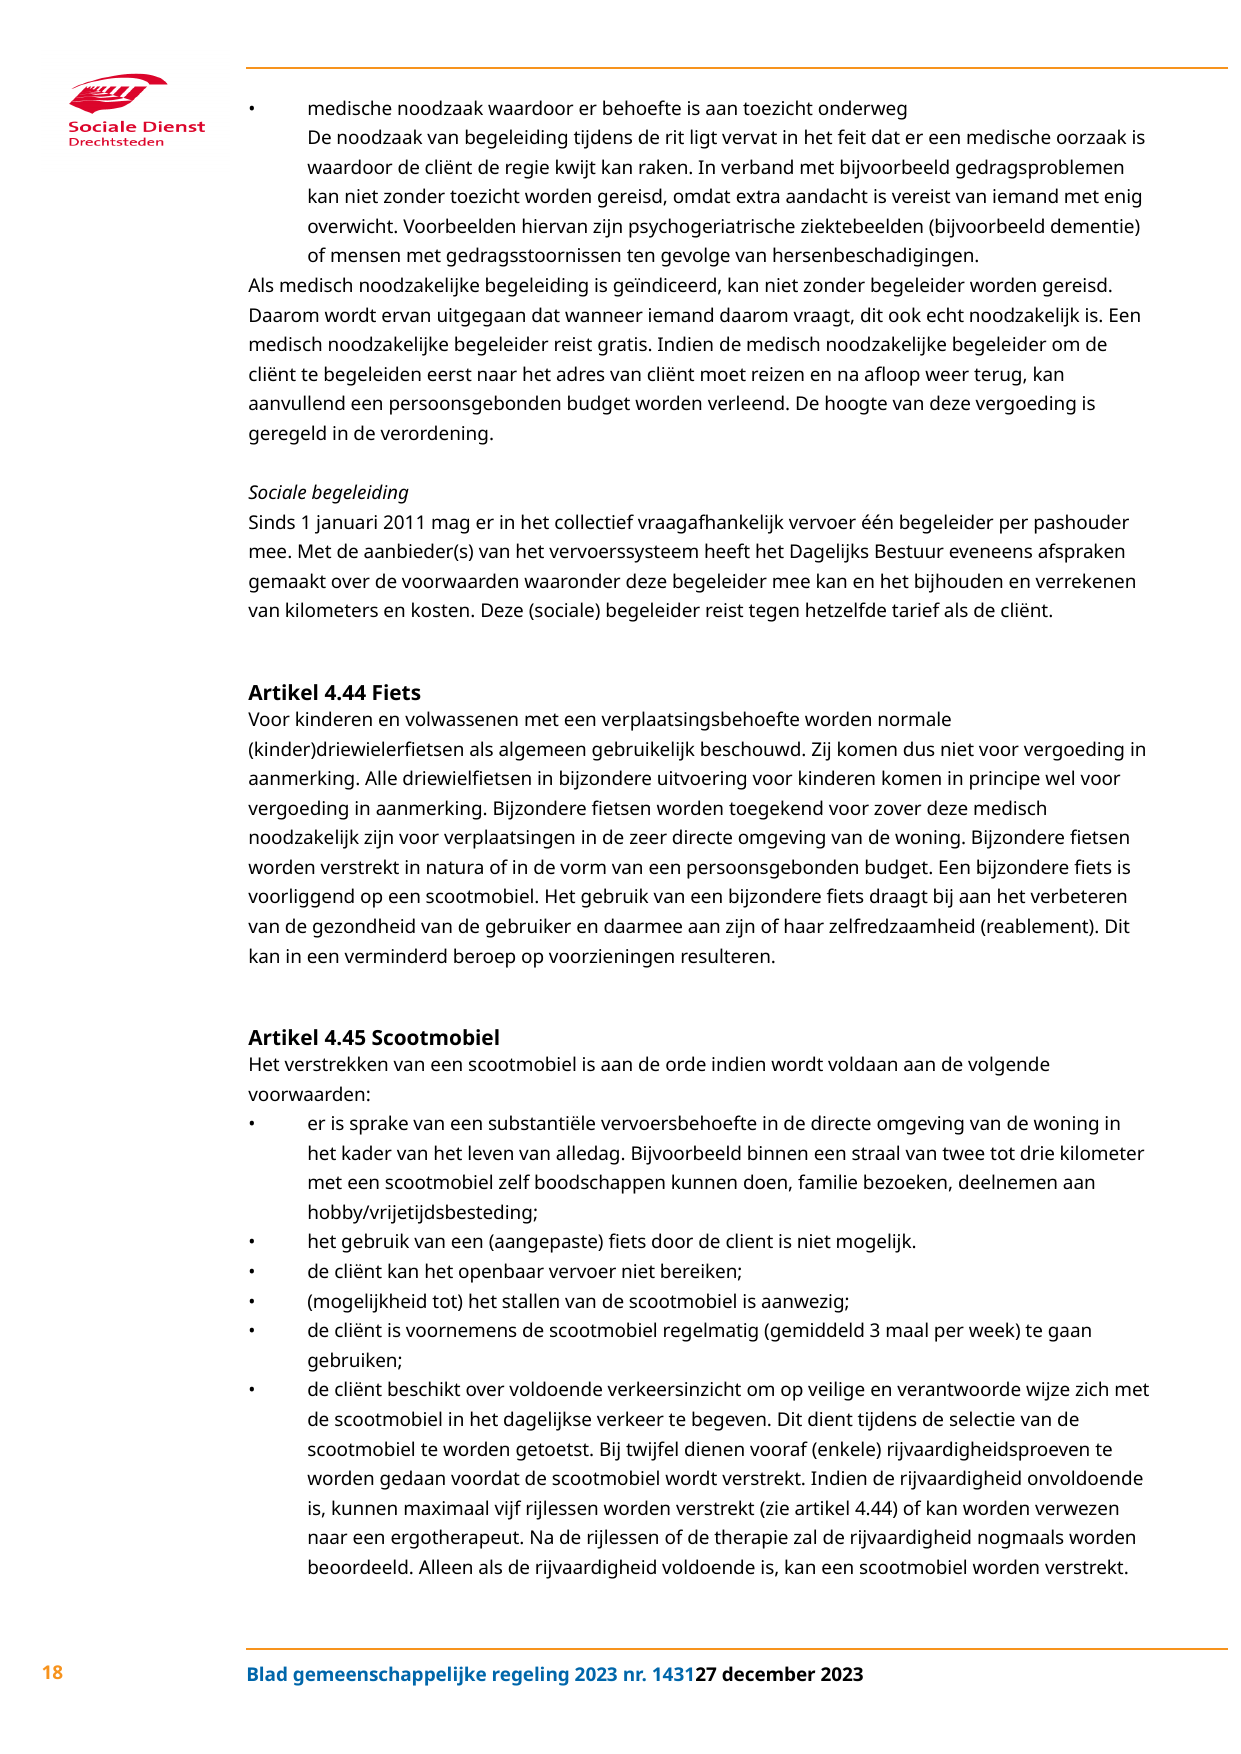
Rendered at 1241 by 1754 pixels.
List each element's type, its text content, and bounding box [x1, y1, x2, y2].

text Sinds 1 januari 2011 mag er in het collectief vraagafhankelijk vervoer één begeleider per pashouder mee. Met de aanbieder(s) van het vervoerssysteem heeft het Dagelijks Bestuur eveneens afspraken gemaakt over de voorwaarden waaronder deze begeleider mee kan en het bijhouden en verrekenen van kilometers en kosten. Deze (sociale) begeleider reist tegen hetzelfde tarief als de cliënt. [248, 509, 1152, 623]
list (mogelijkheid tot) het stallen van de scootmobiel is aanwezig; [248, 1288, 1152, 1314]
text Sociale begeleiding [248, 479, 1152, 505]
list De noodzaak van begeleiding tijdens de rit ligt vervat in het feit dat er een medische oorzaak is waardoor de cliënt de regie kwijt kan raken. In verband met bijvoorbeeld gedragsproblemen kan niet zonder toezicht worden gereisd, omdat extra aandacht is vereist van iemand met enig overwicht. Voorbeelden hiervan zijn psychogeriatrische ziektebeelden (bijvoorbeeld dementie) of mensen met gedragsstoornissen ten gevolge van hersenbeschadigingen. [248, 124, 1152, 268]
text Artikel 4.45 Scootmobiel [248, 1023, 1152, 1051]
list de cliënt is voornemens de scootmobiel regelmatig (gemiddeld 3 maal per week) te gaan gebruiken; [248, 1317, 1152, 1373]
text Als medisch noodzakelijke begeleiding is geïndiceerd, kan niet zonder begeleider worden gereisd. Daarom wordt ervan uitgegaan dat wanneer iemand daarom vraagt, dit ook echt noodzakelijk is. Een medisch noodzakelijke begeleider reist gratis. Indien de medisch noodzakelijke begeleider om de cliënt te begeleiden eerst naar het adres van cliënt moet reizen en na afloop weer terug, kan aanvullend een persoonsgebonden budget worden verleend. De hoogte van deze vergoeding is geregeld in de verordening. [248, 272, 1152, 446]
text Artikel 4.44 Fiets [248, 678, 1152, 706]
text Het verstrekken van een scootmobiel is aan de orde indien wordt voldaan aan de volgende voorwaarden: [248, 1051, 1152, 1107]
list het gebruik van een (aangepaste) fiets door de client is niet mogelijk. [248, 1229, 1152, 1254]
list medische noodzaak waardoor er behoefte is aan toezicht onderweg [248, 95, 1152, 121]
list de cliënt kan het openbaar vervoer niet bereiken; [248, 1258, 1152, 1284]
list de cliënt beschikt over voldoende verkeersinzicht om op veilige en verantwoorde wijze zich met de scootmobiel in het dagelijkse verkeer te begeven. Dit dient tijdens de selectie van de scootmobiel te worden getoetst. Bij twijfel dienen vooraf (enkele) rijvaardigheidsproeven te worden gedaan voordat de scootmobiel wordt verstrekt. Indien de rijvaardigheid onvoldoende is, kunnen maximaal vijf rijlessen worden verstrekt (zie artikel 4.44) of kan worden verwezen naar een ergotherapeut. Na de rijlessen of de therapie zal de rijvaardigheid nogmaals worden beoordeeld. Alleen als de rijvaardigheid voldoende is, kan een scootmobiel worden verstrekt. [248, 1377, 1152, 1580]
list er is sprake van een substantiële vervoersbehoefte in de directe omgeving van de woning in het kader van het leven van alledag. Bijvoorbeeld binnen een straal van twee tot drie kilometer met een scootmobiel zelf boodschappen kunnen doen, familie bezoeken, deelnemen aan hobby/vrijetijdsbesteding; [248, 1110, 1152, 1225]
picture [41, 47, 231, 172]
text Voor kinderen en volwassenen met een verplaatsingsbehoefte worden normale (kinder)driewielerfietsen als algemeen gebruikelijk beschouwd. Zij komen dus niet voor vergoeding in aanmerking. Alle driewielfietsen in bijzondere uitvoering voor kinderen komen in principe wel voor vergoeding in aanmerking. Bijzondere fietsen worden toegekend voor zover deze medisch noodzakelijk zijn voor verplaatsingen in de zeer directe omgeving van de woning. Bijzondere fietsen worden verstrekt in natura of in de vorm van een persoonsgebonden budget. Een bijzondere fiets is voorliggend op een scootmobiel. Het gebruik van een bijzondere fiets draagt bij aan het verbeteren van de gezondheid van de gebruiker en daarmee aan zijn of haar zelfredzaamheid (reablement). Dit kan in een verminderd beroep op voorzieningen resulteren. [248, 706, 1152, 968]
